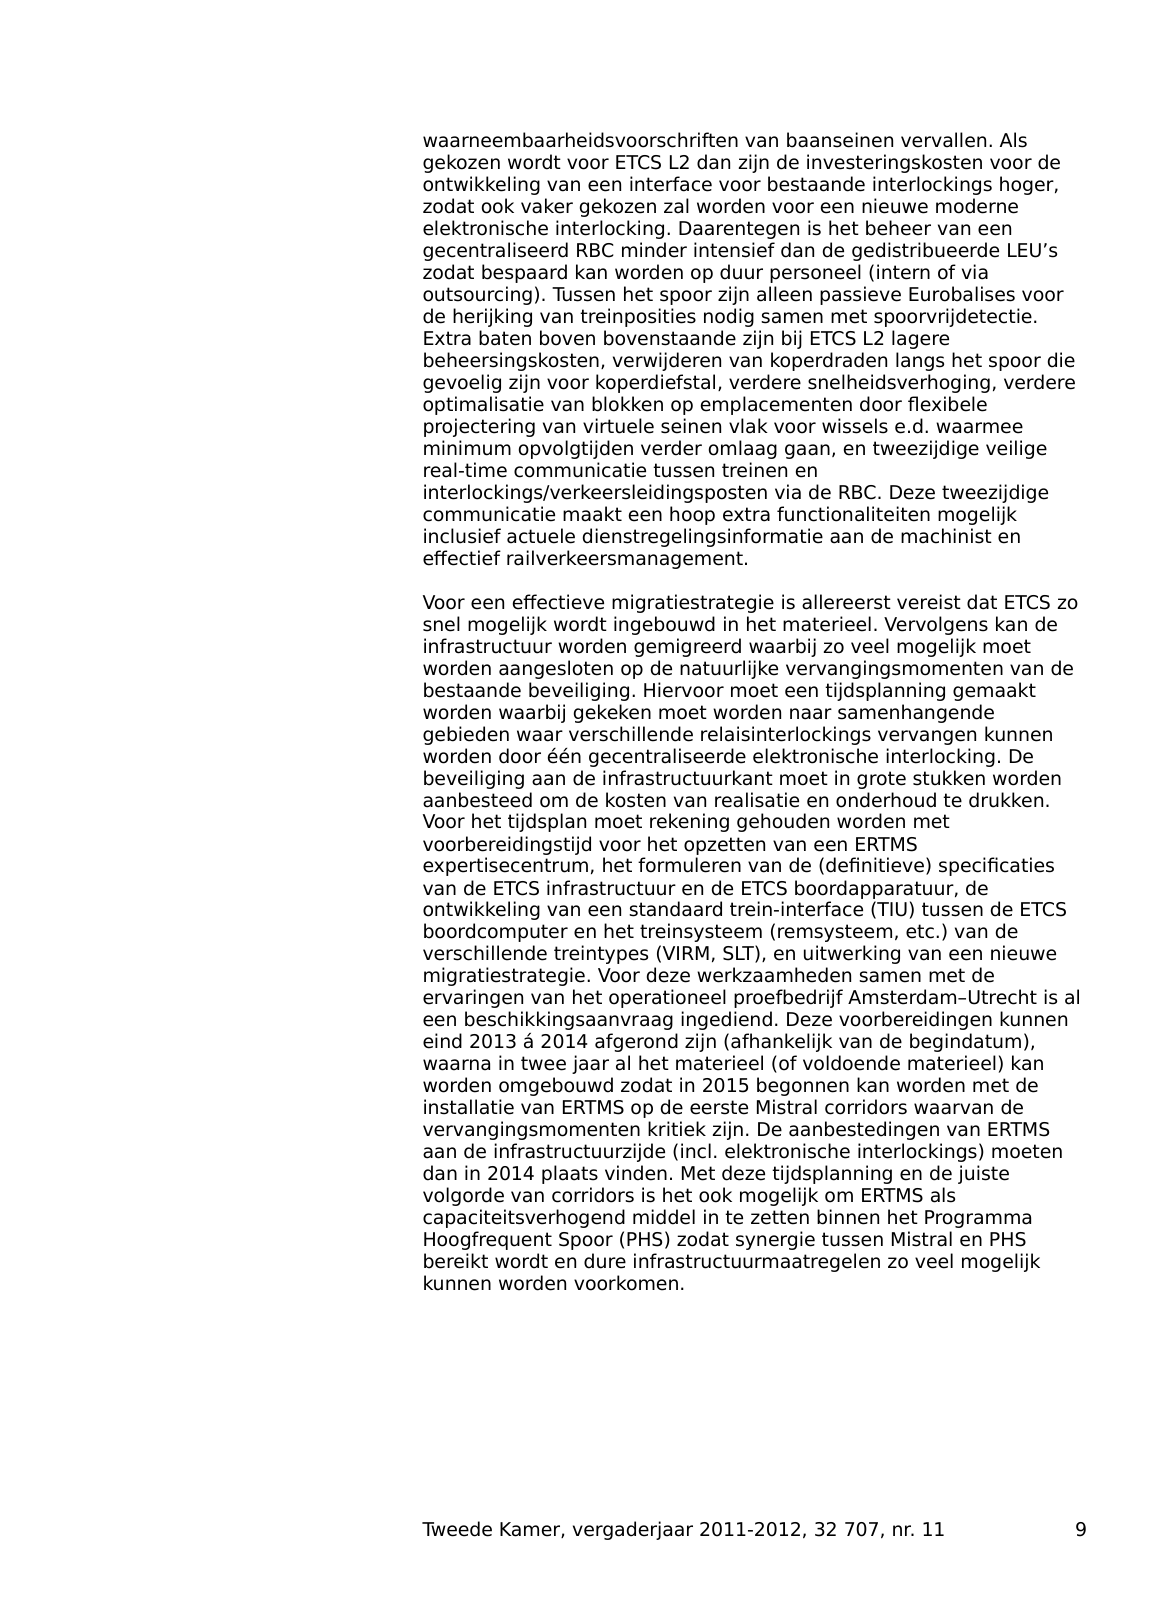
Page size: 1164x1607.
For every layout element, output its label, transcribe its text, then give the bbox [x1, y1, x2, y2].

text waarneembaarheidsvoorschriften van baanseinen vervallen. Als gekozen wordt voor ETCS L2 dan zijn de investeringskosten voor de ontwikkeling van een interface voor bestaande interlockings hoger, zodat ook vaker gekozen zal worden voor een nieuwe moderne elektronische interlocking. Daarentegen is het beheer van een gecentraliseerd RBC minder intensief dan de gedistribueerde LEU’s zodat bespaard kan worden op duur personeel (intern of via outsourcing). Tussen het spoor zijn alleen passieve Eurobalises voor de herijking van treinposities nodig samen met spoorvrijdetectie. Extra baten boven bovenstaande zijn bij ETCS L2 lagere beheersingskosten, verwijderen van koperdraden langs het spoor die gevoelig zijn voor koperdiefstal, verdere snelheidsverhoging, verdere optimalisatie van blokken op emplacementen door flexibele projectering van virtuele seinen vlak voor wissels e.d. waarmee minimum opvolgtijden verder omlaag gaan, en tweezijdige veilige real-time communicatie tussen treinen en interlockings/verkeersleidingsposten via de RBC. Deze tweezijdige communicatie maakt een hoop extra functionaliteiten mogelijk inclusief actuele dienstregelingsinformatie aan de machinist en effectief railverkeersmanagement. [422, 130, 1087, 569]
text Voor een effectieve migratiestrategie is allereerst vereist dat ETCS zo snel mogelijk wordt ingebouwd in het materieel. Vervolgens kan de infrastructuur worden gemigreerd waarbij zo veel mogelijk moet worden aangesloten op de natuurlijke vervangingsmomenten van de bestaande beveiliging. Hiervoor moet een tijdsplanning gemaakt worden waarbij gekeken moet worden naar samenhangende gebieden waar verschillende relaisinterlockings vervangen kunnen worden door één gecentraliseerde elektronische interlocking. De beveiliging aan de infrastructuurkant moet in grote stukken worden aanbesteed om de kosten van realisatie en onderhoud te drukken. Voor het tijdsplan moet rekening gehouden worden met voorbereidingstijd voor het opzetten van een ERTMS expertisecentrum, het formuleren van de (definitieve) specificaties van de ETCS infrastructuur en de ETCS boordapparatuur, de ontwikkeling van een standaard trein-interface (TIU) tussen de ETCS boordcomputer en het treinsysteem (remsysteem, etc.) van de verschillende treintypes (VIRM, SLT), en uitwerking van een nieuwe migratiestrategie. Voor deze werkzaamheden samen met de ervaringen van het operationeel proefbedrijf Amsterdam–Utrecht is al een beschikkingsaanvraag ingediend. Deze voorbereidingen kunnen eind 2013 á 2014 afgerond zijn (afhankelijk van de begindatum), waarna in twee jaar al het materieel (of voldoende materieel) kan worden omgebouwd zodat in 2015 begonnen kan worden met de installatie van ERTMS op de eerste Mistral corridors waarvan de vervangingsmomenten kritiek zijn. De aanbestedingen van ERTMS aan de infrastructuurzijde (incl. elektronische interlockings) moeten dan in 2014 plaats vinden. Met deze tijdsplanning en de juiste volgorde van corridors is het ook mogelijk om ERTMS als capaciteitsverhogend middel in te zetten binnen het Programma Hoogfrequent Spoor (PHS) zodat synergie tussen Mistral en PHS bereikt wordt en dure infrastructuurmaatregelen zo veel mogelijk kunnen worden voorkomen. [422, 592, 1087, 1295]
